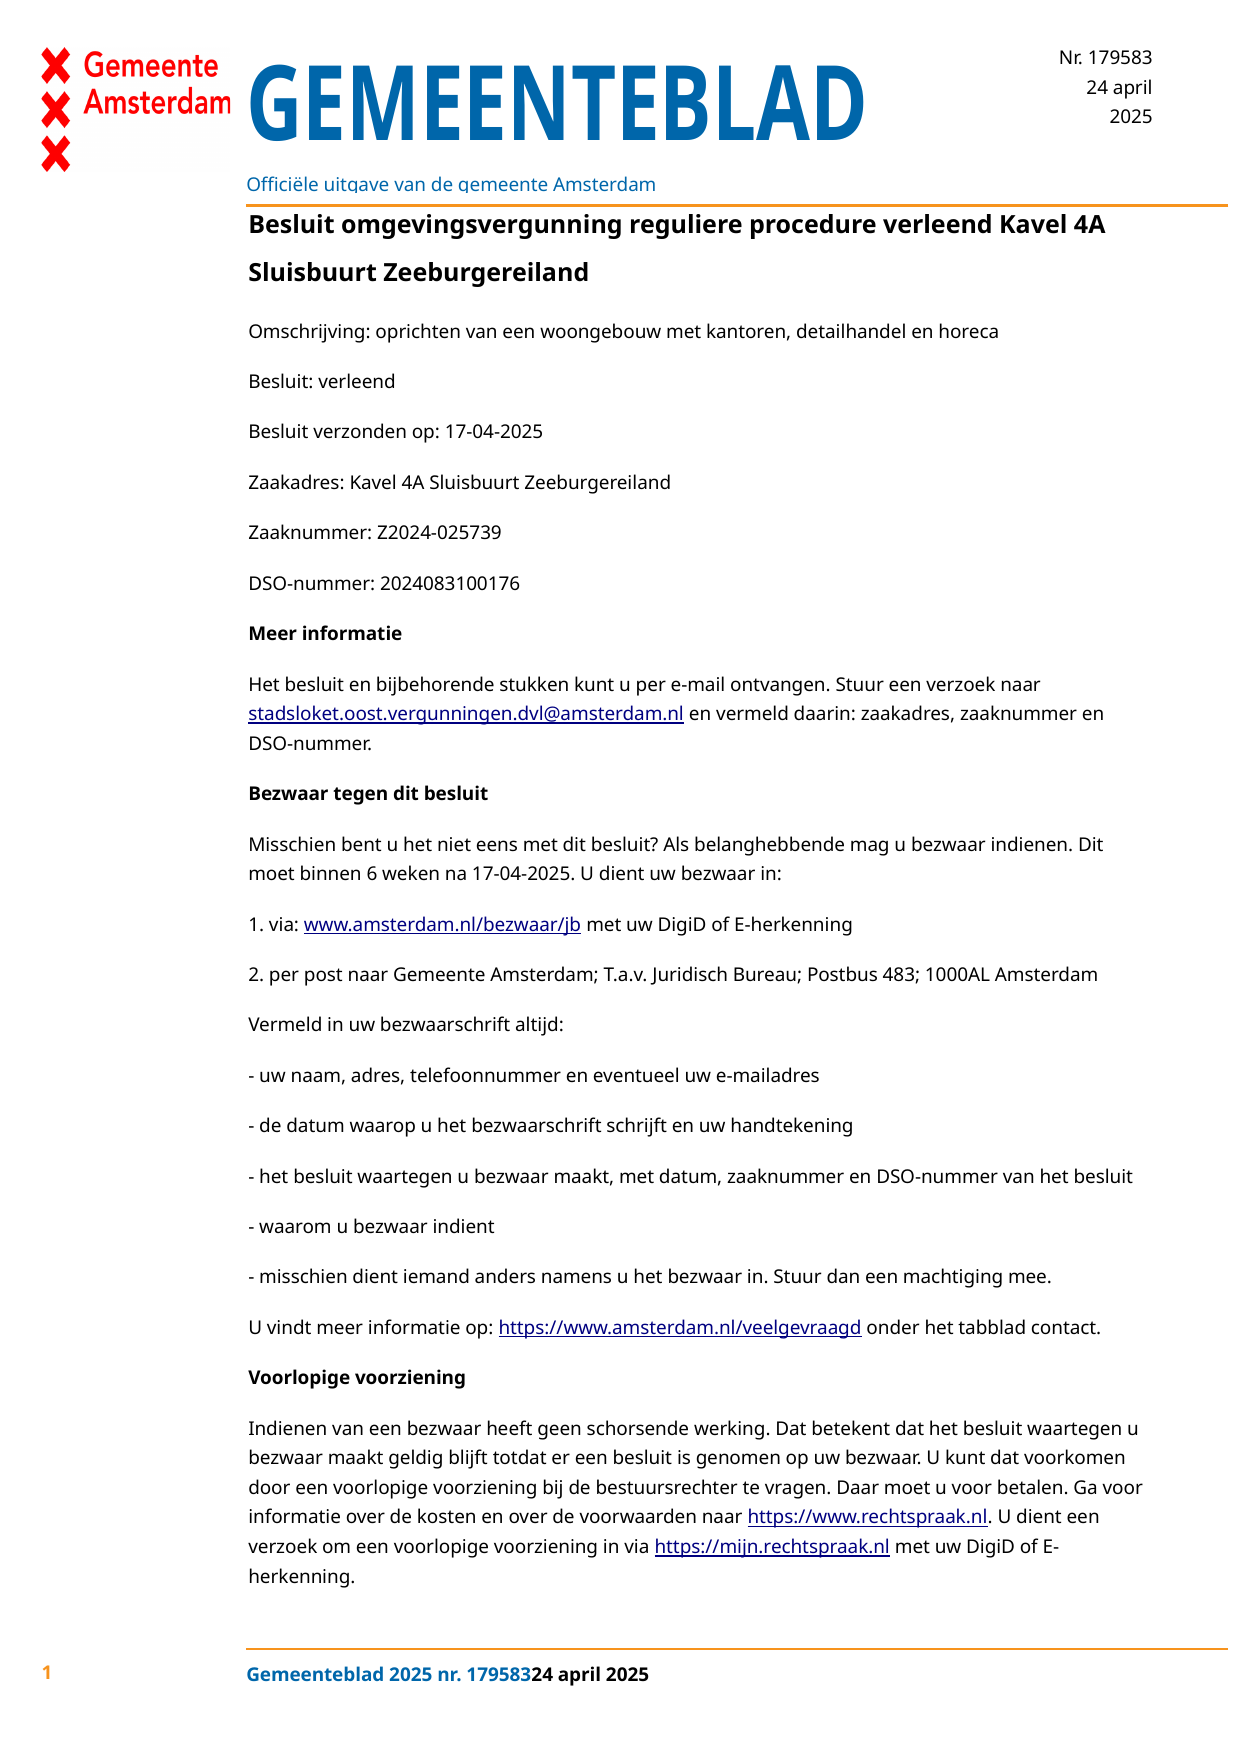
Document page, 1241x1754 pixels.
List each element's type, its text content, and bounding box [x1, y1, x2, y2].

text 1. via: www.amsterdam.nl/bezwaar/jb met uw DigiD of E-herkenning [248, 911, 1152, 937]
text - waarom u bezwaar indient [248, 1213, 1152, 1239]
text - misschien dient iemand anders namens u het bezwaar in. Stuur dan een machtiging mee. [248, 1264, 1152, 1289]
text - de datum waarop u het bezwaarschrift schrijft en uw handtekening [248, 1112, 1152, 1138]
text Zaakadres: Kavel 4A Sluisbuurt Zeeburgereiland [248, 469, 1152, 495]
text Misschien bent u het niet eens met dit besluit? Als belanghebbende mag u bezwaar indienen. Dit moet binnen 6 weken na 17-04-2025. U dient uw bezwaar in: [248, 831, 1152, 886]
picture [41, 47, 231, 172]
text - uw naam, adres, telefoonnummer en eventueel uw e-mailadres [248, 1062, 1152, 1088]
text Indienen van een bezwaar heeft geen schorsende werking. Dat betekent dat het besluit waartegen u bezwaar maakt geldig blijft totdat er een besluit is genomen op uw bezwaar. U kunt dat voorkomen door een voorlopige voorziening bij de bestuursrechter te vragen. Daar moet u voor betalen. Ga voor informatie over de kosten en over de voorwaarden naar https://www.rechtspraak.nl. U dient een verzoek om een voorlopige voorziening in via https://mijn.rechtspraak.nl met uw DigiD of E-herkenning. [248, 1415, 1152, 1589]
text Zaaknummer: Z2024-025739 [248, 519, 1152, 545]
text Besluit: verleend [248, 368, 1152, 394]
text Omschrijving: oprichten van een woongebouw met kantoren, detailhandel en horeca [248, 318, 1152, 344]
text Vermeld in uw bezwaarschrift altijd: [248, 1012, 1152, 1037]
text U vindt meer informatie op: https://www.amsterdam.nl/veelgevraagd onder het tabblad contact. [248, 1314, 1152, 1340]
text 2. per post naar Gemeente Amsterdam; T.a.v. Juridisch Bureau; Postbus 483; 1000AL Amsterdam [248, 961, 1152, 987]
text - het besluit waartegen u bezwaar maakt, met datum, zaaknummer en DSO-nummer van het besluit [248, 1163, 1152, 1189]
text Meer informatie [248, 620, 1152, 646]
text Besluit omgevingsvergunning reguliere procedure verleend Kavel 4A Sluisbuurt Zeeburgereiland [248, 207, 1152, 288]
text Voorlopige voorziening [248, 1364, 1152, 1390]
text DSO-nummer: 2024083100176 [248, 570, 1152, 596]
text Bezwaar tegen dit besluit [248, 780, 1152, 806]
text Besluit verzonden op: 17-04-2025 [248, 419, 1152, 444]
text Het besluit en bijbehorende stukken kunt u per e-mail ontvangen. Stuur een verzoek naar stadsloket.oost.vergunningen.dvl@amsterdam.nl en vermeld daarin: zaakadres, zaaknummer en DSO-nummer. [248, 671, 1152, 756]
